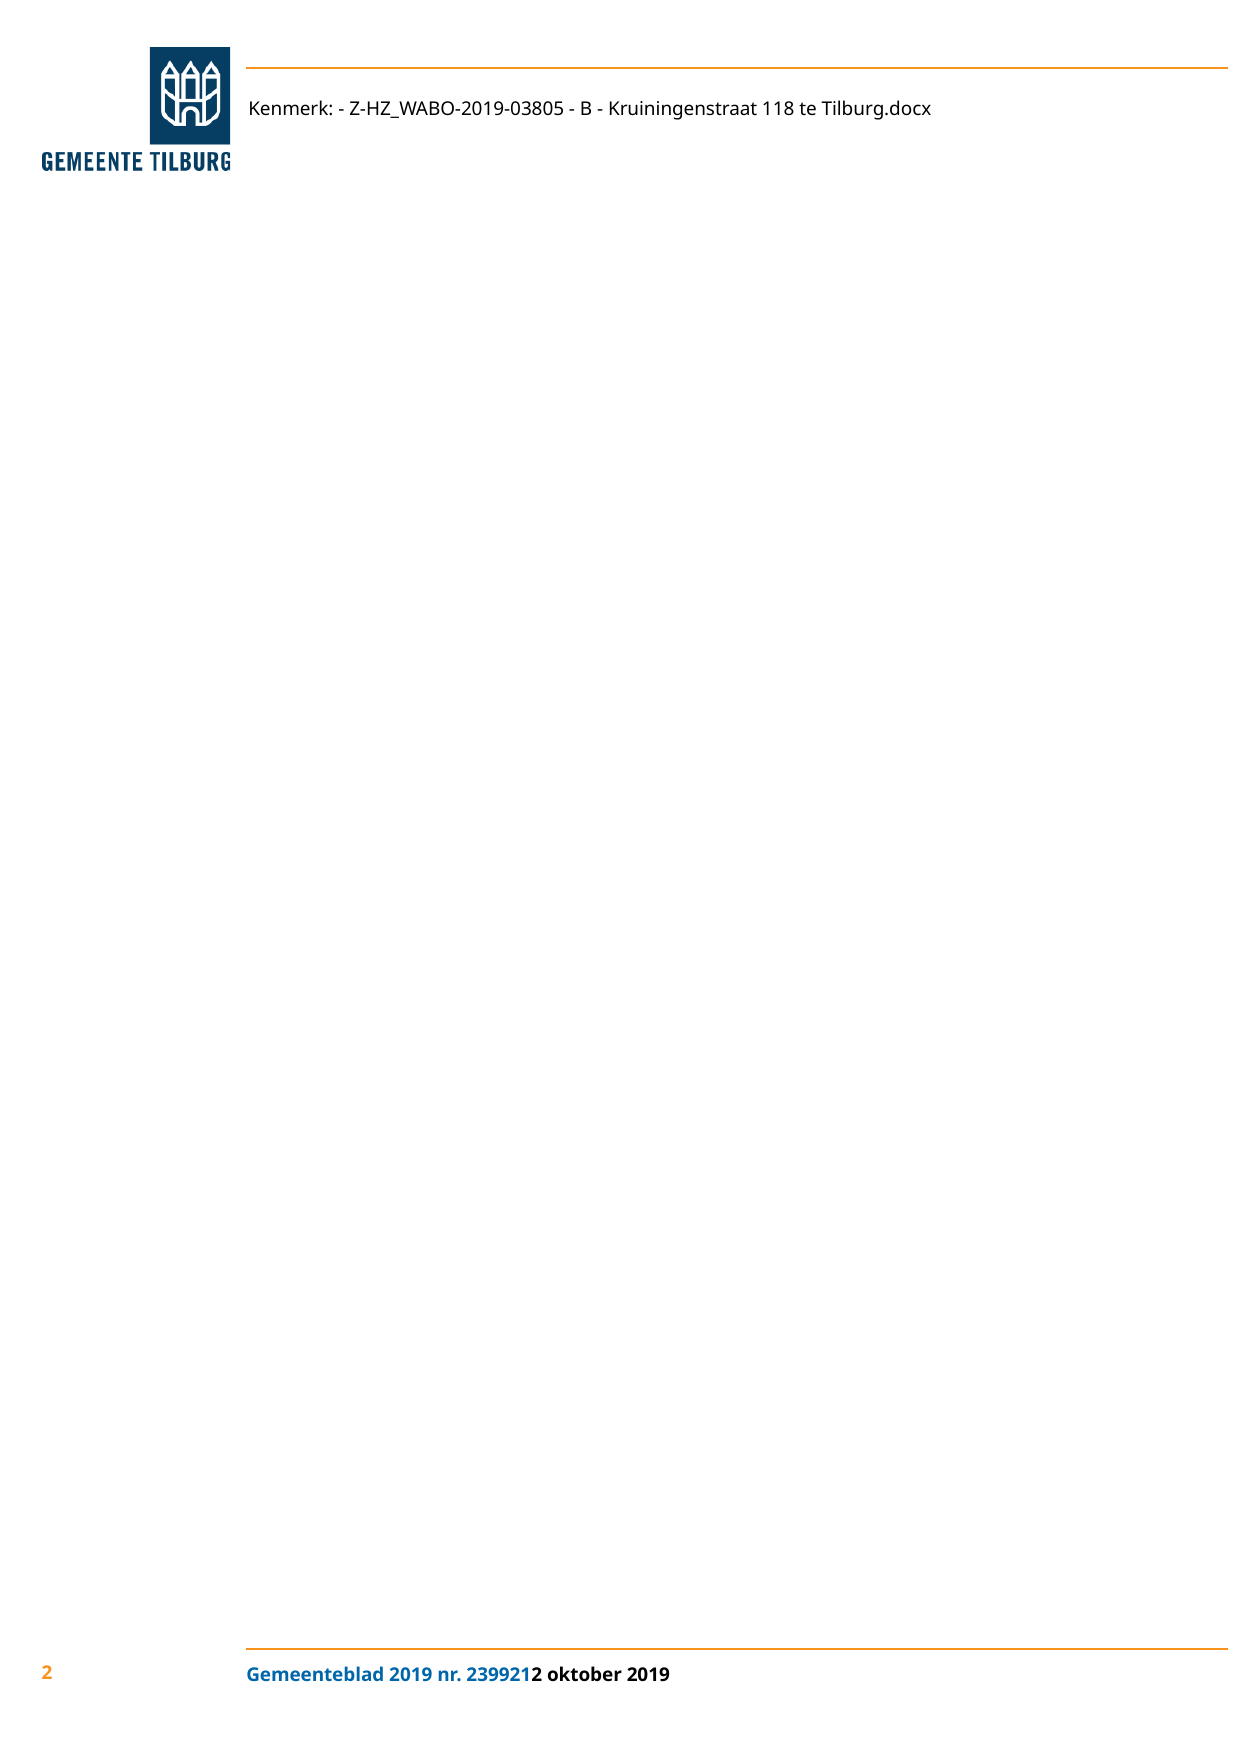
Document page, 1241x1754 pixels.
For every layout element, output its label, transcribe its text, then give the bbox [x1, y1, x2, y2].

text Kenmerk: - Z-HZ_WABO-2019-03805 - B - Kruiningenstraat 118 te Tilburg.docx [248, 95, 1152, 121]
picture [41, 47, 231, 172]
